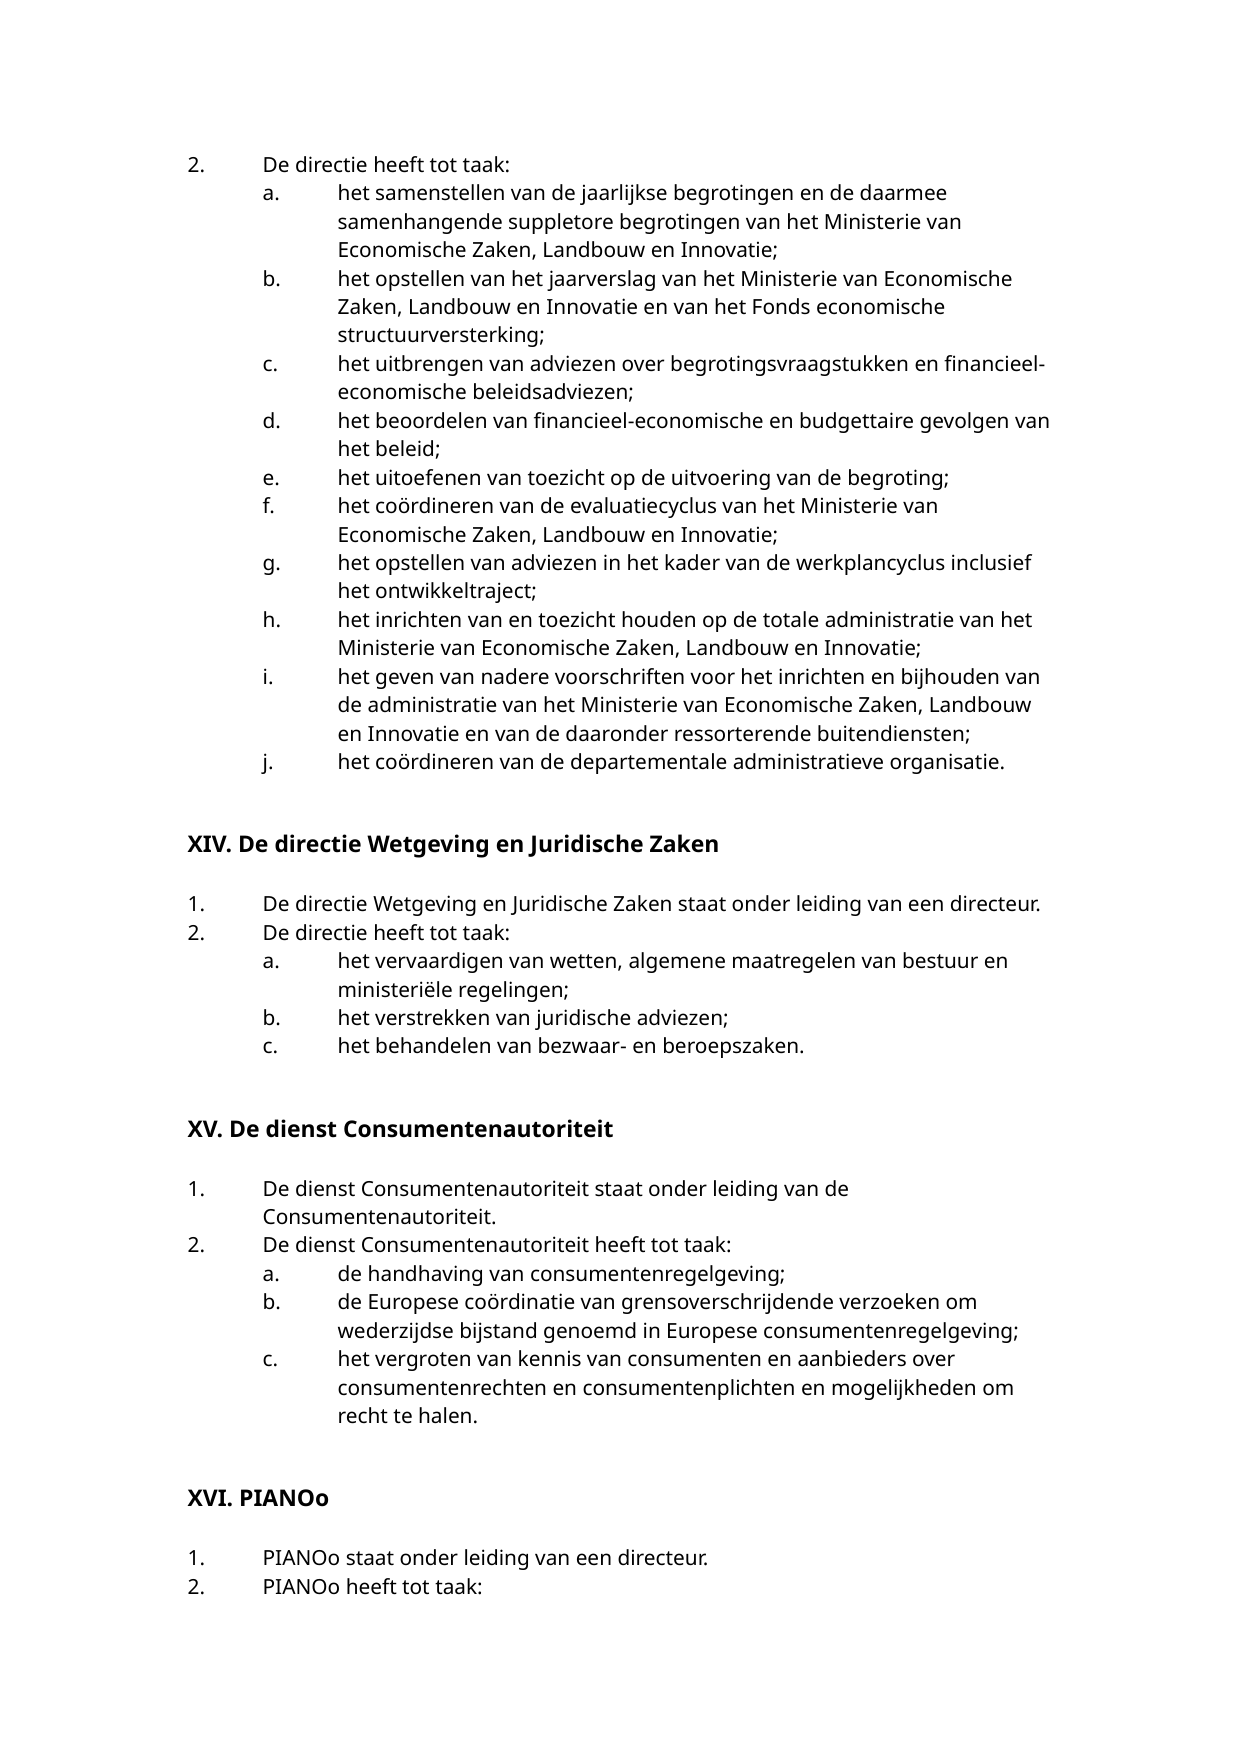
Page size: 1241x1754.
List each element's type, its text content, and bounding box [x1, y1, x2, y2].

list De directie heeft tot taak: [187, 918, 1053, 946]
list het behandelen van bezwaar- en beroepszaken. [262, 1032, 1053, 1060]
subtitle XVI. PIANOo [187, 1482, 1053, 1513]
list de Europese coördinatie van grensoverschrijdende verzoeken om wederzijdse bijstand genoemd in Europese consumentenregelgeving; [262, 1287, 1053, 1344]
list het opstellen van het jaarverslag van het Ministerie van Economische Zaken, Landbouw en Innovatie en van het Fonds economische structuurversterking; [262, 264, 1053, 349]
list het inrichten van en toezicht houden op de totale administratie van het Ministerie van Economische Zaken, Landbouw en Innovatie; [262, 605, 1053, 662]
list het beoordelen van financieel-economische en budgettaire gevolgen van het beleid; [262, 406, 1053, 463]
list De directie Wetgeving en Juridische Zaken staat onder leiding van een directeur. [187, 889, 1053, 918]
list het coördineren van de departementale administratieve organisatie. [262, 747, 1053, 776]
list De dienst Consumentenautoriteit staat onder leiding van de Consumentenautoriteit. [187, 1174, 1053, 1231]
list het verstrekken van juridische adviezen; [262, 1003, 1053, 1032]
list De dienst Consumentenautoriteit heeft tot taak: [187, 1231, 1053, 1259]
list PIANOo staat onder leiding van een directeur. [187, 1543, 1053, 1572]
list het uitoefenen van toezicht op de uitvoering van de begroting; [262, 463, 1053, 491]
list het samenstellen van de jaarlijkse begrotingen en de daarmee samenhangende suppletore begrotingen van het Ministerie van Economische Zaken, Landbouw en Innovatie; [262, 178, 1053, 264]
list de handhaving van consumentenregelgeving; [262, 1259, 1053, 1287]
list het vergroten van kennis van consumenten en aanbieders over consumentenrechten en consumentenplichten en mogelijkheden om recht te halen. [262, 1344, 1053, 1430]
subtitle XV. De dienst Consumentenautoriteit [187, 1112, 1053, 1144]
list PIANOo heeft tot taak: [187, 1572, 1053, 1600]
subtitle XIV. De directie Wetgeving en Juridische Zaken [187, 828, 1053, 859]
list het uitbrengen van adviezen over begrotingsvraagstukken en financieel-economische beleidsadviezen; [262, 349, 1053, 406]
list het opstellen van adviezen in het kader van de werkplancyclus inclusief het ontwikkeltraject; [262, 548, 1053, 605]
list het coördineren van de evaluatiecyclus van het Ministerie van Economische Zaken, Landbouw en Innovatie; [262, 491, 1053, 548]
list het geven van nadere voorschriften voor het inrichten en bijhouden van de administratie van het Ministerie van Economische Zaken, Landbouw en Innovatie en van de daaronder ressorterende buitendiensten; [262, 662, 1053, 747]
list De directie heeft tot taak: [187, 150, 1053, 178]
list het vervaardigen van wetten, algemene maatregelen van bestuur en ministeriële regelingen; [262, 946, 1053, 1003]
